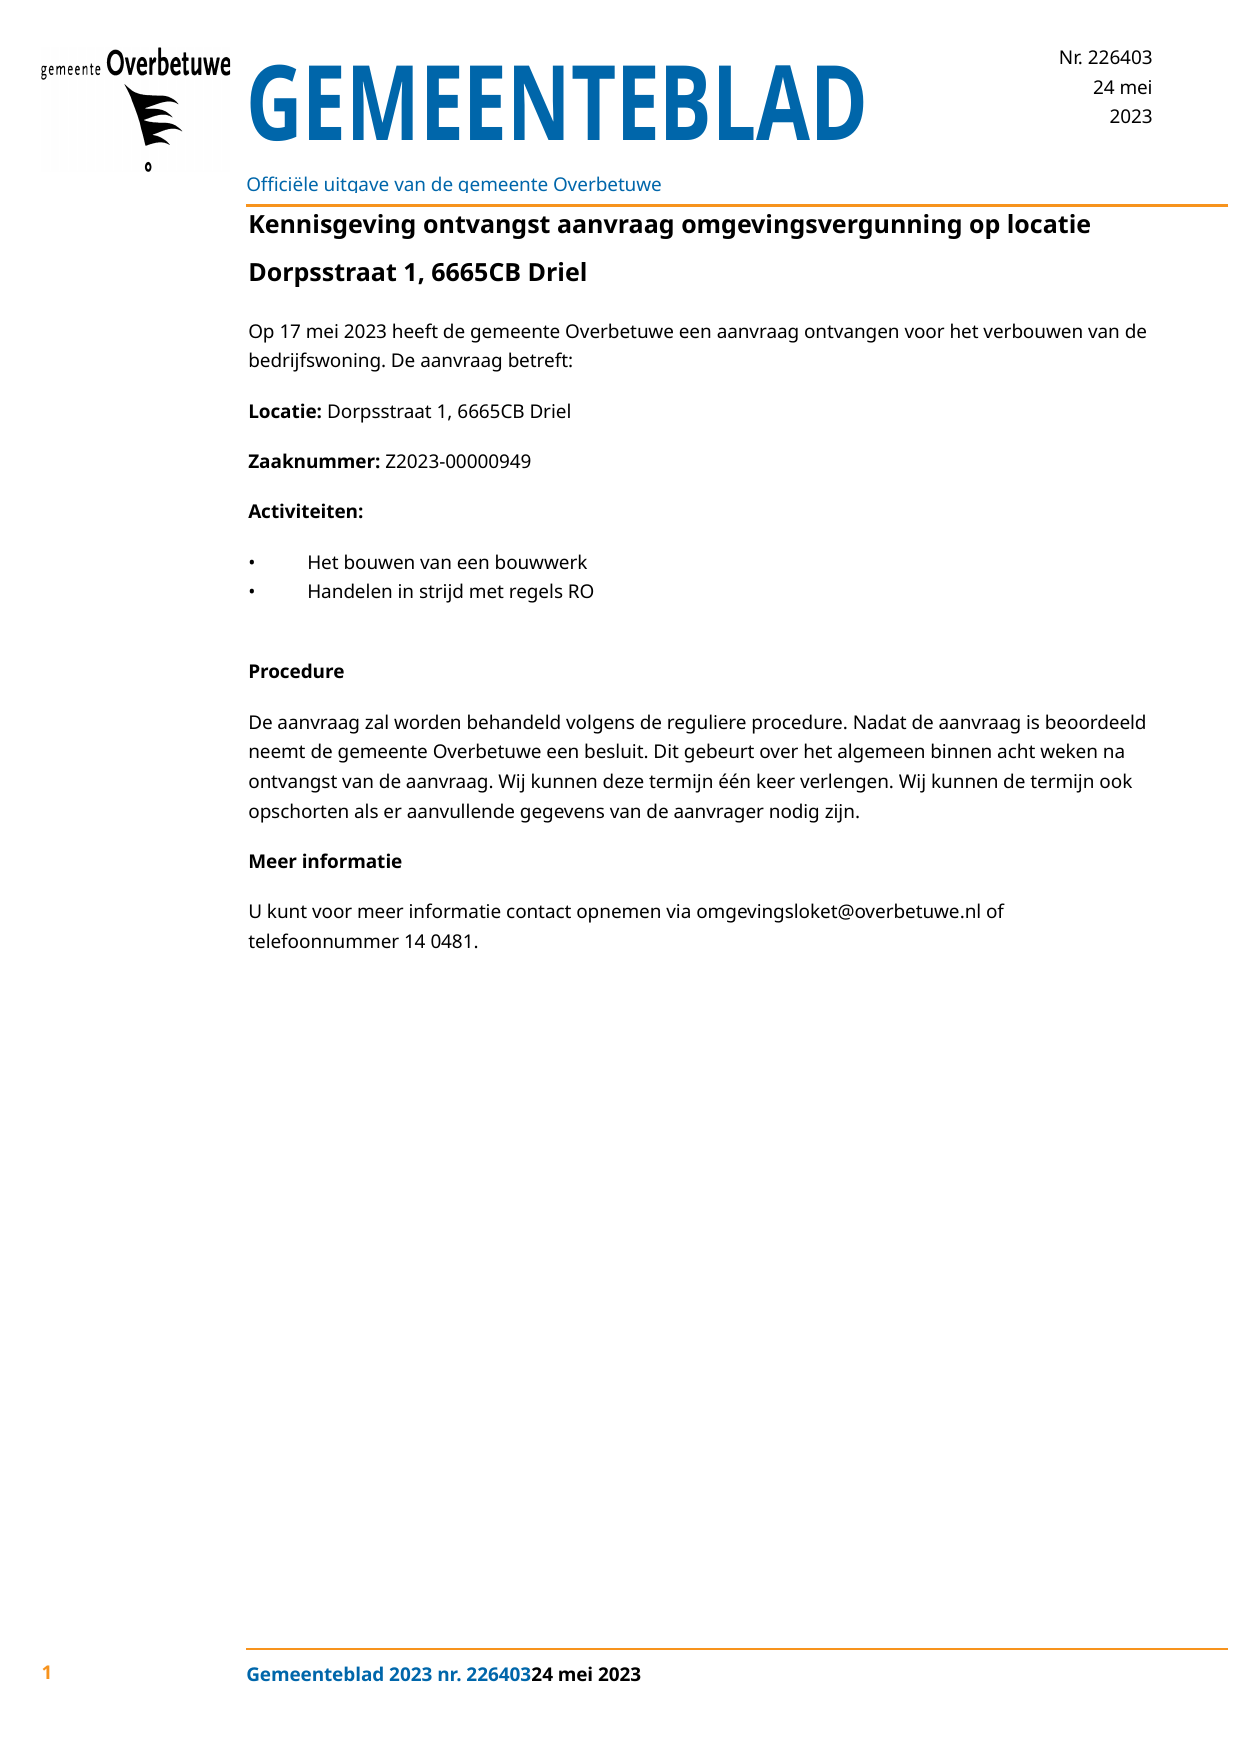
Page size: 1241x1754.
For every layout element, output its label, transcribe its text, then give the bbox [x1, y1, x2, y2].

text Meer informatie [248, 848, 1152, 874]
text Activiteiten: [248, 499, 1152, 524]
text U kunt voor meer informatie contact opnemen via omgevingsloket@overbetuwe.nl of telefoonnummer 14 0481. [248, 899, 1152, 954]
list Het bouwen van een bouwwerk [248, 549, 1152, 575]
text Locatie: Dorpsstraat 1, 6665CB Driel [248, 398, 1152, 424]
text Kennisgeving ontvangst aanvraag omgevingsvergunning op locatie Dorpsstraat 1, 6665CB Driel [248, 207, 1152, 288]
text De aanvraag zal worden behandeld volgens de reguliere procedure. Nadat de aanvraag is beoordeeld neemt de gemeente Overbetuwe een besluit. Dit gebeurt over het algemeen binnen acht weken na ontvangst van de aanvraag. Wij kunnen deze termijn één keer verlengen. Wij kunnen de termijn ook opschorten als er aanvullende gegevens van de aanvrager nodig zijn. [248, 709, 1152, 824]
text Procedure [248, 659, 1152, 684]
list Handelen in strijd met regels RO [248, 579, 1152, 604]
picture [41, 47, 231, 172]
text Zaaknummer: Z2023-00000949 [248, 448, 1152, 474]
text Op 17 mei 2023 heeft de gemeente Overbetuwe een aanvraag ontvangen voor het verbouwen van de bedrijfswoning. De aanvraag betreft: [248, 318, 1152, 373]
